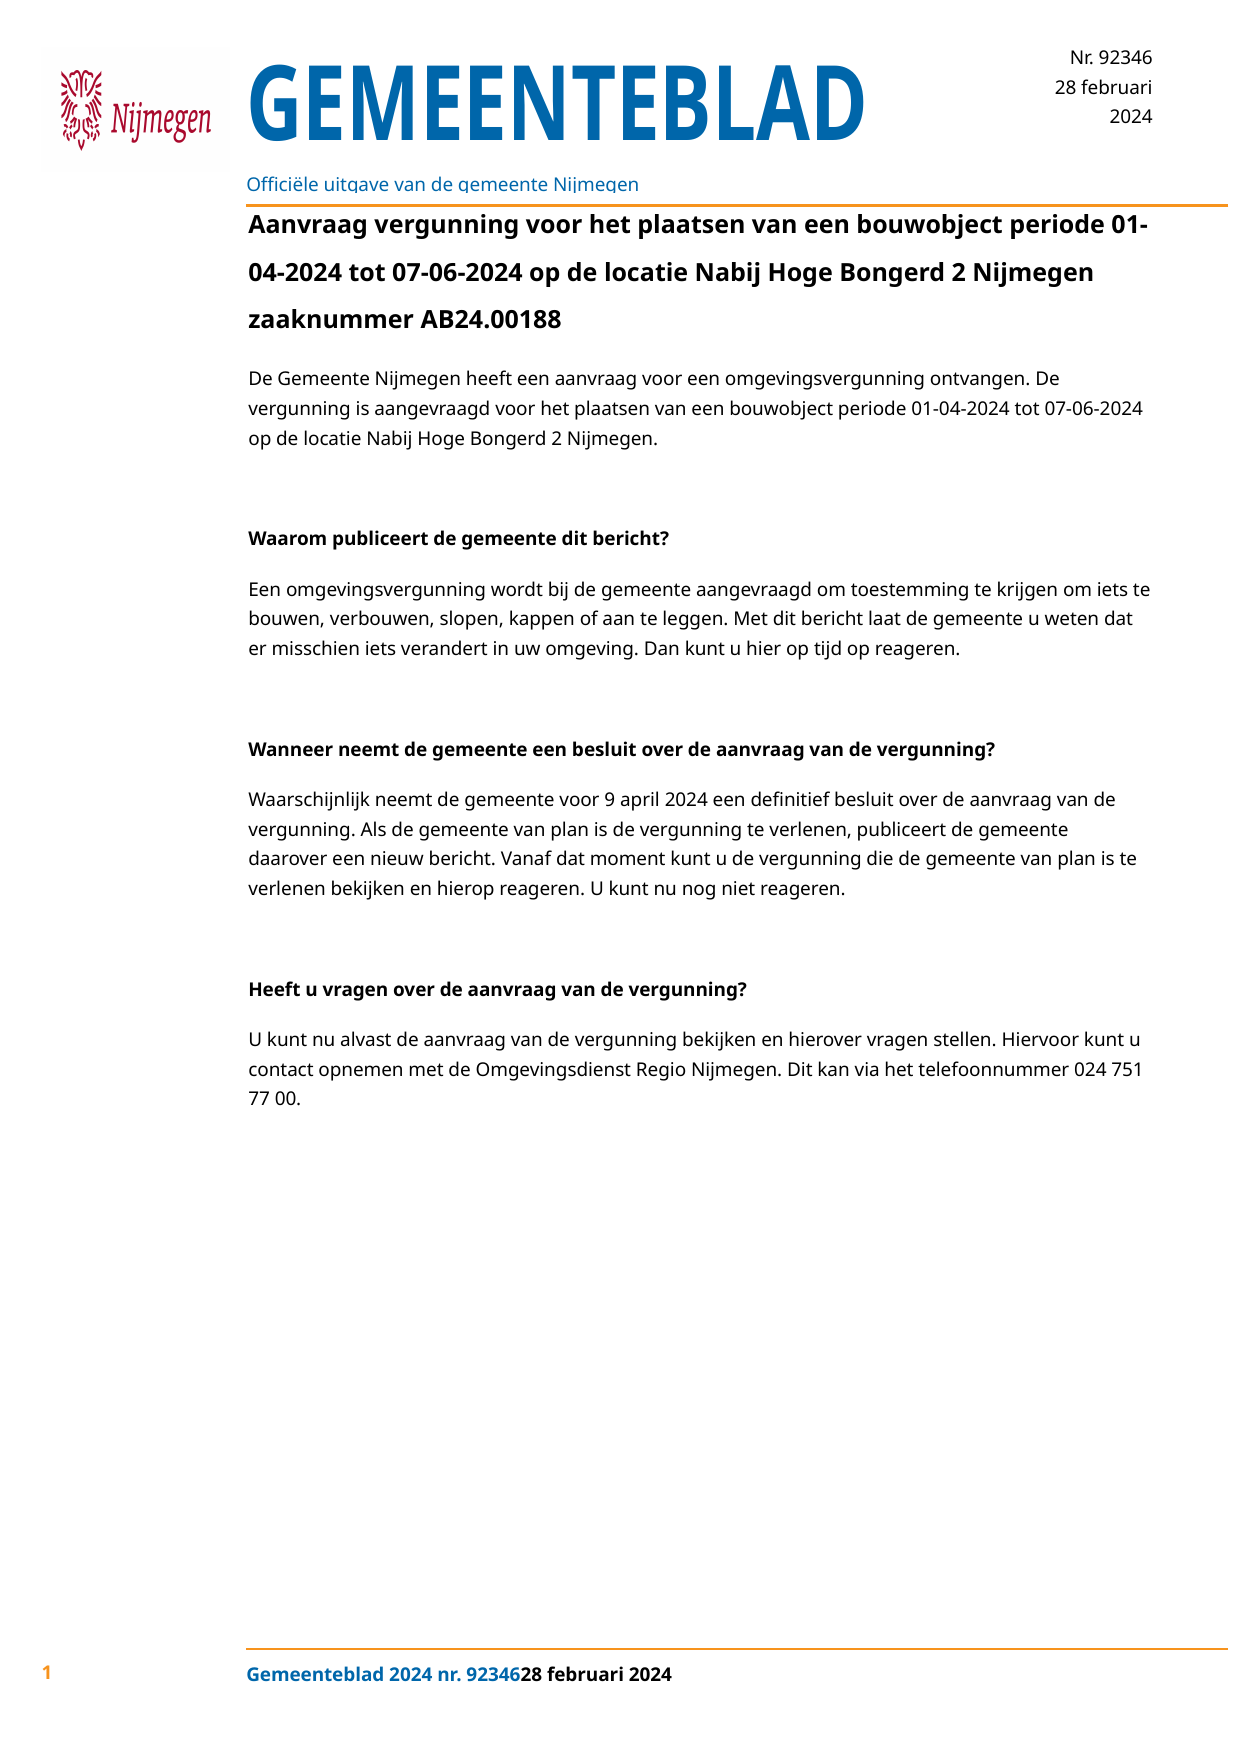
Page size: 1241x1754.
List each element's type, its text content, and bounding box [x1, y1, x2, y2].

text Aanvraag vergunning voor het plaatsen van een bouwobject periode 01-04-2024 tot 07-06-2024 op de locatie Nabij Hoge Bongerd 2 Nijmegen zaaknummer AB24.00188 [248, 207, 1152, 336]
text U kunt nu alvast de aanvraag van de vergunning bekijken en hierover vragen stellen. Hiervoor kunt u contact opnemen met de Omgevingsdienst Regio Nijmegen. Dit kan via het telefoonnummer 024 751 77 00. [248, 1026, 1152, 1111]
text Heeft u vragen over de aanvraag van de vergunning? [248, 976, 1152, 1002]
text De Gemeente Nijmegen heeft een aanvraag voor een omgevingsvergunning ontvangen. De vergunning is aangevraagd voor het plaatsen van een bouwobject periode 01-04-2024 tot 07-06-2024 op de locatie Nabij Hoge Bongerd 2 Nijmegen. [248, 366, 1152, 450]
text Een omgevingsvergunning wordt bij de gemeente aangevraagd om toestemming te krijgen om iets te bouwen, verbouwen, slopen, kappen of aan te leggen. Met dit bericht laat de gemeente u weten dat er misschien iets verandert in uw omgeving. Dan kunt u hier op tijd op reageren. [248, 576, 1152, 661]
picture [41, 47, 231, 172]
text Waarom publiceert de gemeente dit bericht? [248, 526, 1152, 551]
text Waarschijnlijk neemt de gemeente voor 9 april 2024 een definitief besluit over de aanvraag van de vergunning. Als de gemeente van plan is de vergunning te verlenen, publiceert de gemeente daarover een nieuw bericht. Vanaf dat moment kunt u de vergunning die de gemeente van plan is te verlenen bekijken en hierop reageren. U kunt nu nog niet reageren. [248, 786, 1152, 901]
text Wanneer neemt de gemeente een besluit over de aanvraag van de vergunning? [248, 736, 1152, 762]
